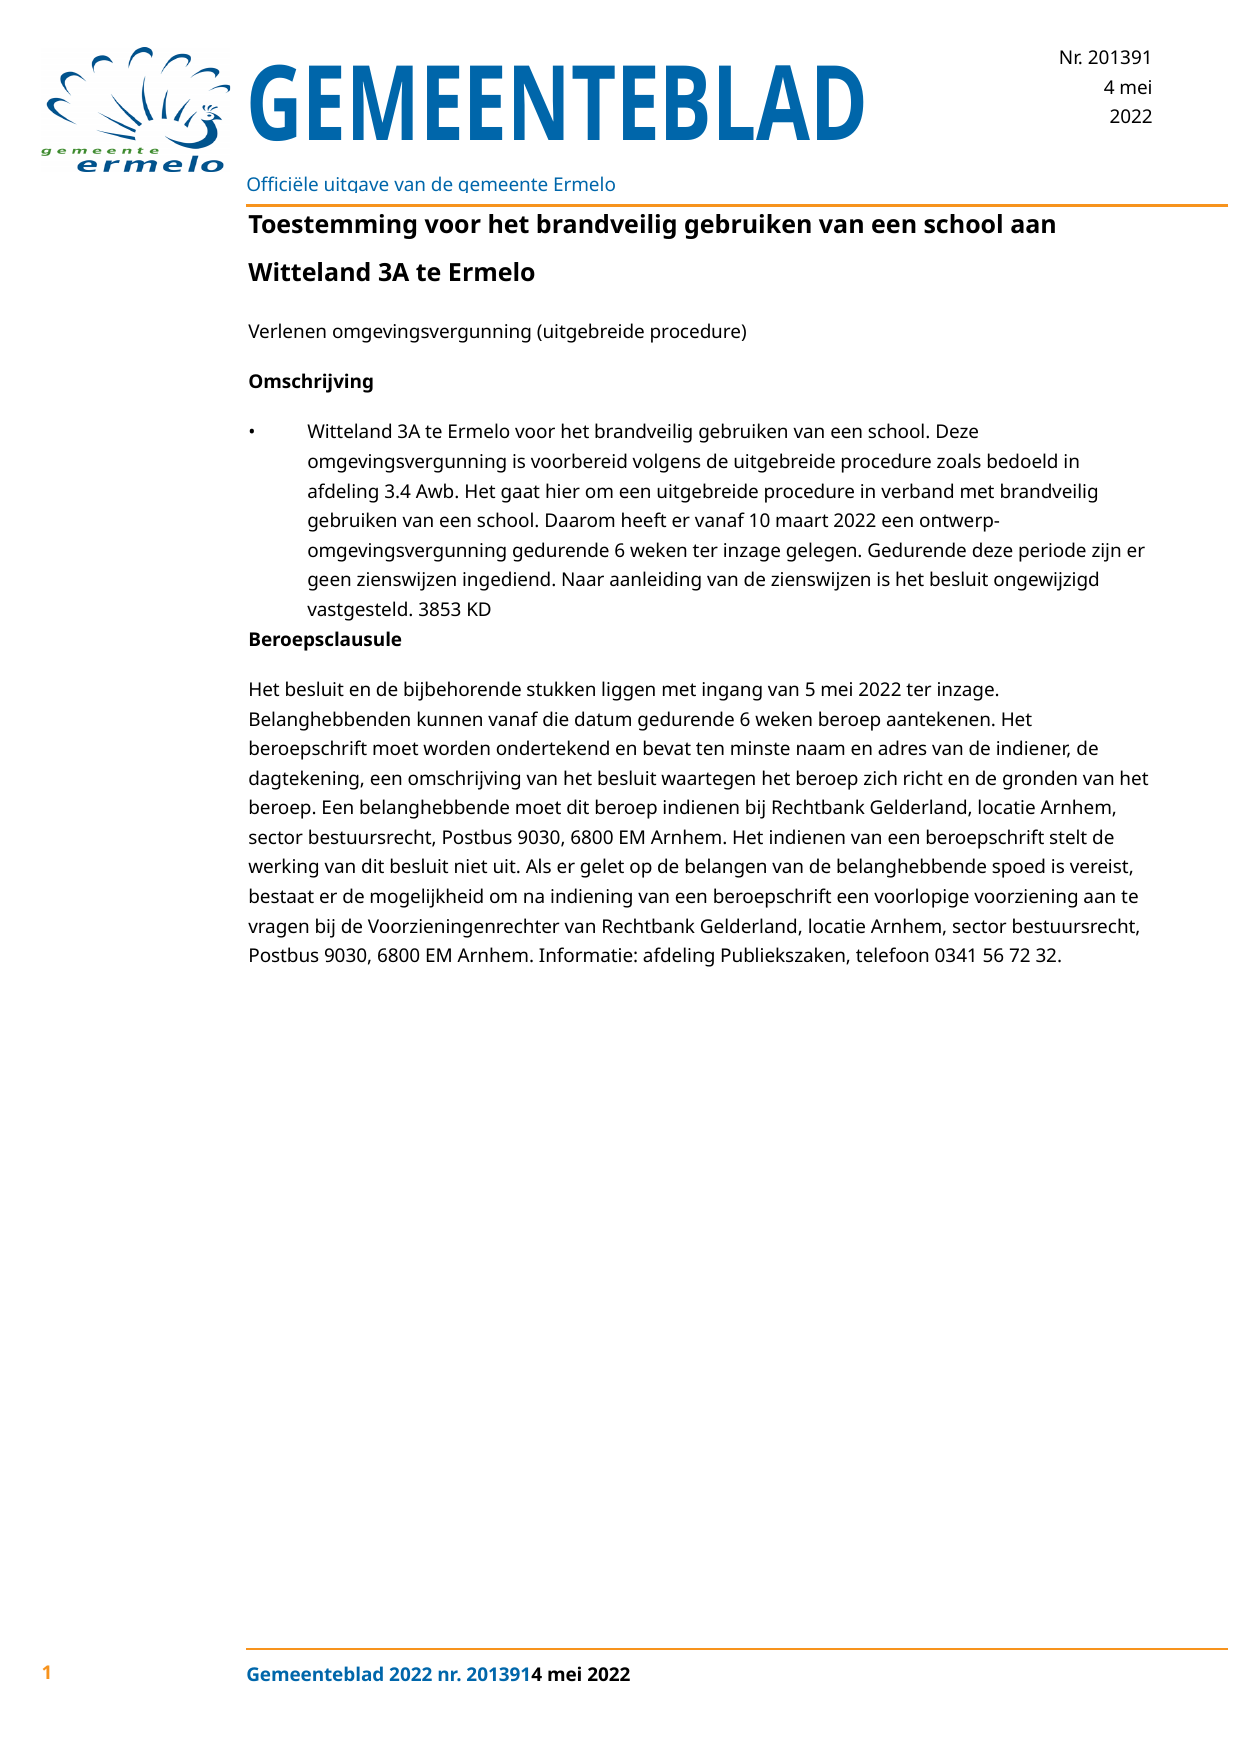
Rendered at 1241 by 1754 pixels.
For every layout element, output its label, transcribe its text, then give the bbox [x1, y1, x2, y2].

text Beroepsclausule [248, 626, 1152, 652]
text Het besluit en de bijbehorende stukken liggen met ingang van 5 mei 2022 ter inzage. Belanghebbenden kunnen vanaf die datum gedurende 6 weken beroep aantekenen. Het beroepschrift moet worden ondertekend en bevat ten minste naam en adres van de indiener, de dagtekening, een omschrijving van het besluit waartegen het beroep zich richt en de gronden van het beroep. Een belanghebbende moet dit beroep indienen bij Rechtbank Gelderland, locatie Arnhem, sector bestuursrecht, Postbus 9030, 6800 EM Arnhem. Het indienen van een beroepschrift stelt de werking van dit besluit niet uit. Als er gelet op de belangen van de belanghebbende spoed is vereist, bestaat er de mogelijkheid om na indiening van een beroepschrift een voorlopige voorziening aan te vragen bij de Voorzieningenrechter van Rechtbank Gelderland, locatie Arnhem, sector bestuursrecht, Postbus 9030, 6800 EM Arnhem. Informatie: afdeling Publiekszaken, telefoon 0341 56 72 32. [248, 676, 1152, 968]
text Toestemming voor het brandveilig gebruiken van een school aan Witteland 3A te Ermelo [248, 207, 1152, 288]
picture [41, 47, 231, 172]
list Witteland 3A te Ermelo voor het brandveilig gebruiken van een school. Deze omgevingsvergunning is voorbereid volgens de uitgebreide procedure zoals bedoeld in afdeling 3.4 Awb. Het gaat hier om een uitgebreide procedure in verband met brandveilig gebruiken van een school. Daarom heeft er vanaf 10 maart 2022 een ontwerp-omgevingsvergunning gedurende 6 weken ter inzage gelegen. Gedurende deze periode zijn er geen zienswijzen ingediend. Naar aanleiding van de zienswijzen is het besluit ongewijzigd vastgesteld. 3853 KD [248, 419, 1152, 622]
text Omschrijving [248, 368, 1152, 394]
text Verlenen omgevingsvergunning (uitgebreide procedure) [248, 318, 1152, 344]
